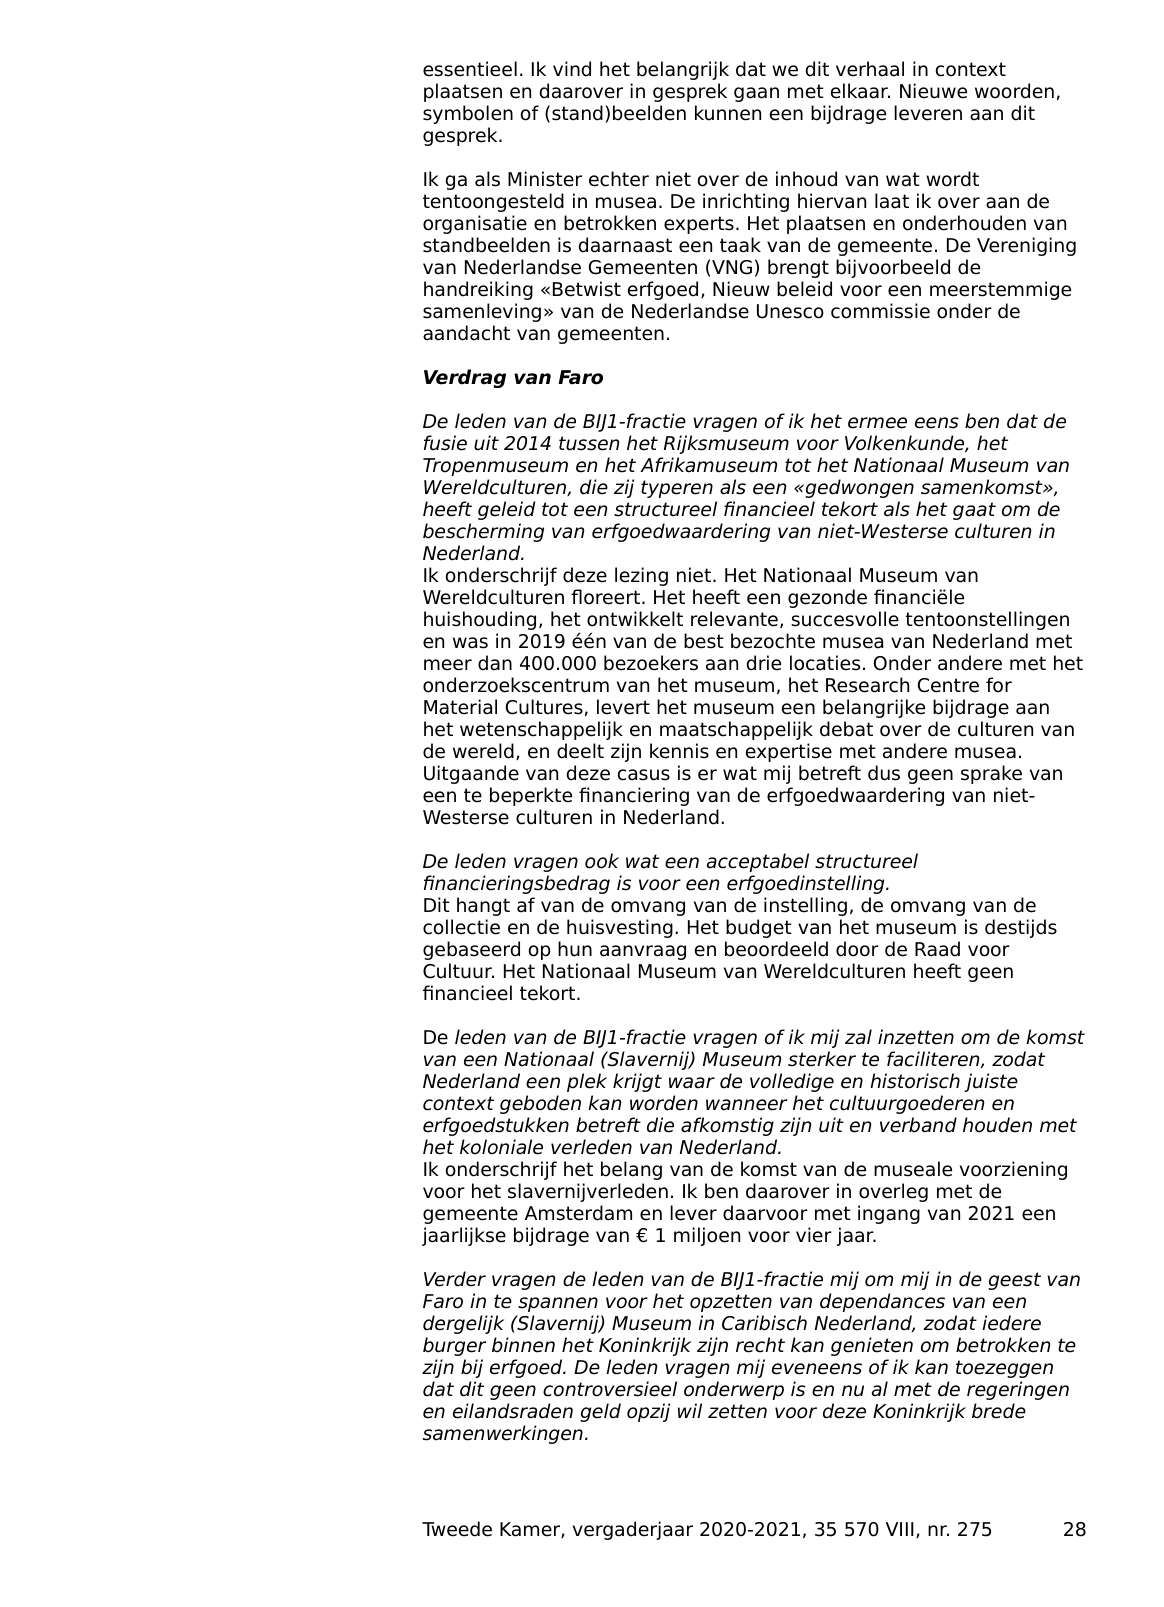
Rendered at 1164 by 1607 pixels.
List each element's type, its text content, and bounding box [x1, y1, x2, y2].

text Verder vragen de leden van de BIJ1-fractie mij om mij in de geest van Faro in te spannen voor het opzetten van dependances van een dergelijk (Slavernij) Museum in Caribisch Nederland, zodat iedere burger binnen het Koninkrijk zijn recht kan genieten om betrokken te zijn bij erfgoed. De leden vragen mij eveneens of ik kan toezeggen dat dit geen controversieel onderwerp is en nu al met de regeringen en eilandsraden geld opzij wil zetten voor deze Koninkrijk brede samenwerkingen. [422, 1269, 1087, 1445]
text De leden van de BIJ1-fractie vragen of ik mij zal inzetten om de komst van een Nationaal (Slavernij) Museum sterker te faciliteren, zodat Nederland een plek krijgt waar de volledige en historisch juiste context geboden kan worden wanneer het cultuurgoederen en erfgoedstukken betreft die afkomstig zijn uit en verband houden met het koloniale verleden van Nederland. [422, 1027, 1087, 1159]
text De leden van de BIJ1-fractie vragen of ik het ermee eens ben dat de fusie uit 2014 tussen het Rijksmuseum voor Volkenkunde, het Tropenmuseum en het Afrikamuseum tot het Nationaal Museum van Wereldculturen, die zij typeren als een «gedwongen samenkomst», heeft geleid tot een structureel financieel tekort als het gaat om de bescherming van erfgoedwaardering van niet-Westerse culturen in Nederland. [422, 411, 1087, 565]
text Dit hangt af van de omvang van de instelling, de omvang van de collectie en de huisvesting. Het budget van het museum is destijds gebaseerd op hun aanvraag en beoordeeld door de Raad voor Cultuur. Het Nationaal Museum van Wereldculturen heeft geen financieel tekort. [422, 895, 1087, 1005]
text De leden vragen ook wat een acceptabel structureel financieringsbedrag is voor een erfgoedinstelling. [422, 851, 1087, 895]
text Ik onderschrijf deze lezing niet. Het Nationaal Museum van Wereldculturen floreert. Het heeft een gezonde financiële huishouding, het ontwikkelt relevante, succesvolle tentoonstellingen en was in 2019 één van de best bezochte musea van Nederland met meer dan 400.000 bezoekers aan drie locaties. Onder andere met het onderzoekscentrum van het museum, het Research Centre for Material Cultures, levert het museum een belangrijke bijdrage aan het wetenschappelijk en maatschappelijk debat over de culturen van de wereld, en deelt zijn kennis en expertise met andere musea. Uitgaande van deze casus is er wat mij betreft dus geen sprake van een te beperkte financiering van de erfgoedwaardering van niet-Westerse culturen in Nederland. [422, 565, 1087, 829]
subtitle Verdrag van Faro [422, 367, 1087, 389]
text Ik ga als Minister echter niet over de inhoud van wat wordt tentoongesteld in musea. De inrichting hiervan laat ik over aan de organisatie en betrokken experts. Het plaatsen en onderhouden van standbeelden is daarnaast een taak van de gemeente. De Vereniging van Nederlandse Gemeenten (VNG) brengt bijvoorbeeld de handreiking «Betwist erfgoed, Nieuw beleid voor een meerstemmige samenleving» van de Nederlandse Unesco commissie onder de aandacht van gemeenten. [422, 169, 1087, 345]
text Ik onderschrijf het belang van de komst van de museale voorziening voor het slavernijverleden. Ik ben daarover in overleg met de gemeente Amsterdam en lever daarvoor met ingang van 2021 een jaarlijkse bijdrage van € 1 miljoen voor vier jaar. [422, 1159, 1087, 1247]
text essentieel. Ik vind het belangrijk dat we dit verhaal in context plaatsen en daarover in gesprek gaan met elkaar. Nieuwe woorden, symbolen of (stand)beelden kunnen een bijdrage leveren aan dit gesprek. [422, 59, 1087, 147]
